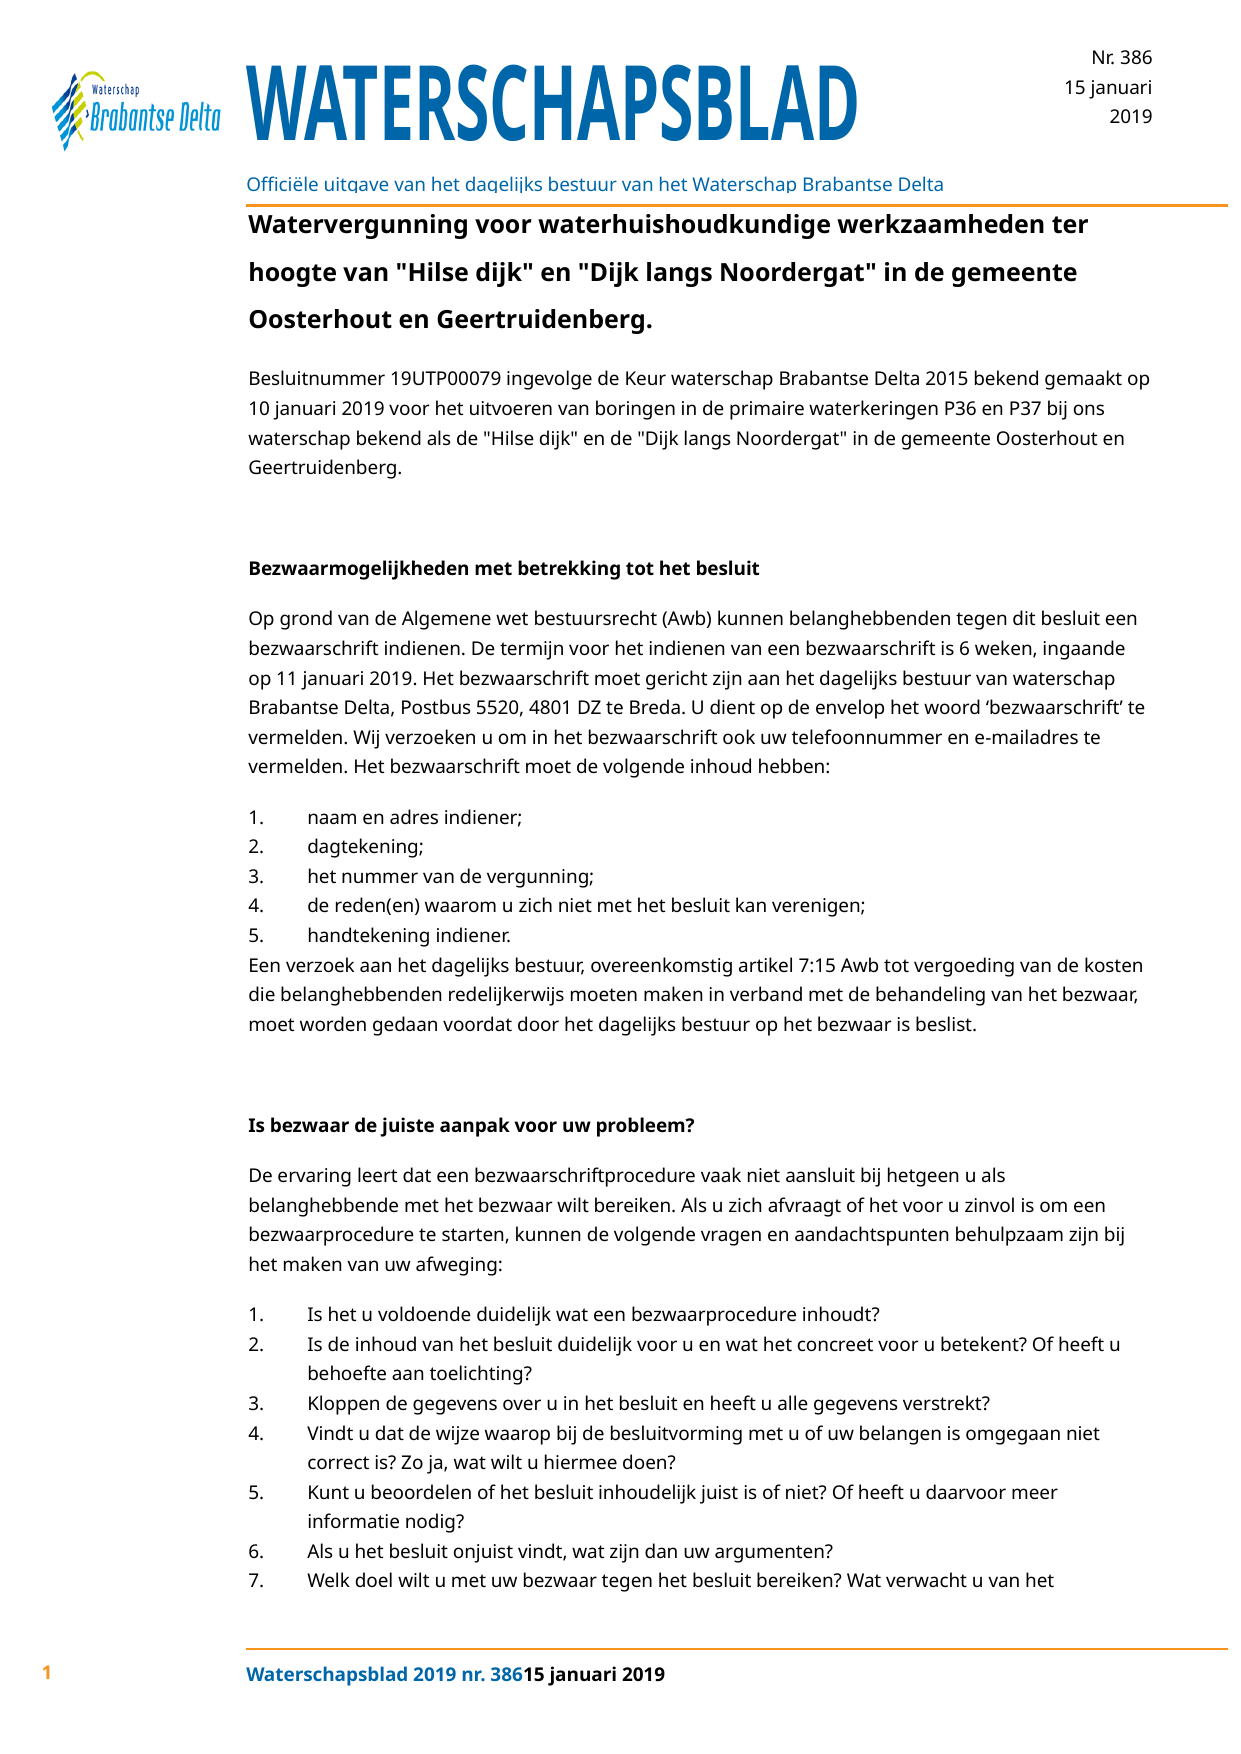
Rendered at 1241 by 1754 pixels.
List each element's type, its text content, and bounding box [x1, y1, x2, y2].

list Kunt u beoordelen of het besluit inhoudelijk juist is of niet? Of heeft u daarvoor meer informatie nodig? [248, 1479, 1152, 1534]
list Welk doel wilt u met uw bezwaar tegen het besluit bereiken? Wat verwacht u van het [248, 1568, 1152, 1593]
text Besluitnummer 19UTP00079 ingevolge de Keur waterschap Brabantse Delta 2015 bekend gemaakt op 10 januari 2019 voor het uitvoeren van boringen in de primaire waterkeringen P36 en P37 bij ons waterschap bekend als de "Hilse dijk" en de "Dijk langs Noordergat" in de gemeente Oosterhout en Geertruidenberg. [248, 366, 1152, 480]
list de reden(en) waarom u zich niet met het besluit kan verenigen; [248, 893, 1152, 918]
list dagtekening; [248, 833, 1152, 859]
list Is de inhoud van het besluit duidelijk voor u en wat het concreet voor u betekent? Of heeft u behoefte aan toelichting? [248, 1331, 1152, 1386]
list naam en adres indiener; [248, 804, 1152, 829]
list Vindt u dat de wijze waarop bij de besluitvorming met u of uw belangen is omgegaan niet correct is? Zo ja, wat wilt u hiermee doen? [248, 1420, 1152, 1475]
text Een verzoek aan het dagelijks bestuur, overeenkomstig artikel 7:15 Awb tot vergoeding van de kosten die belanghebbenden redelijkerwijs moeten maken in verband met de behandeling van het bezwaar, moet worden gedaan voordat door het dagelijks bestuur op het bezwaar is beslist. [248, 952, 1152, 1037]
list het nummer van de vergunning; [248, 863, 1152, 889]
list Is het u voldoende duidelijk wat een bezwaarprocedure inhoudt? [248, 1301, 1152, 1327]
text Op grond van de Algemene wet bestuursrecht (Awb) kunnen belanghebbenden tegen dit besluit een bezwaarschrift indienen. De termijn voor het indienen van een bezwaarschrift is 6 weken, ingaande op 11 januari 2019. Het bezwaarschrift moet gericht zijn aan het dagelijks bestuur van waterschap Brabantse Delta, Postbus 5520, 4801 DZ te Breda. U dient op de envelop het woord ‘bezwaarschrift’ te vermelden. Wij verzoeken u om in het bezwaarschrift ook uw telefoonnummer en e‑mailadres te vermelden. Het bezwaarschrift moet de volgende inhoud hebben: [248, 606, 1152, 779]
text Watervergunning voor waterhuishoudkundige werkzaamheden ter hoogte van "Hilse dijk" en "Dijk langs Noordergat" in de gemeente Oosterhout en Geertruidenberg. [248, 207, 1152, 336]
list Kloppen de gegevens over u in het besluit en heeft u alle gegevens verstrekt? [248, 1390, 1152, 1416]
text Bezwaarmogelijkheden met betrekking tot het besluit [248, 555, 1152, 581]
text Is bezwaar de juiste aanpak voor uw probleem? [248, 1112, 1152, 1137]
picture [41, 47, 231, 172]
list handtekening indiener. [248, 922, 1152, 948]
list Als u het besluit onjuist vindt, wat zijn dan uw argumenten? [248, 1538, 1152, 1564]
text De ervaring leert dat een bezwaarschriftprocedure vaak niet aansluit bij hetgeen u als belanghebbende met het bezwaar wilt bereiken. Als u zich afvraagt of het voor u zinvol is om een bezwaarprocedure te starten, kunnen de volgende vragen en aandachtspunten behulpzaam zijn bij het maken van uw afweging: [248, 1162, 1152, 1277]
